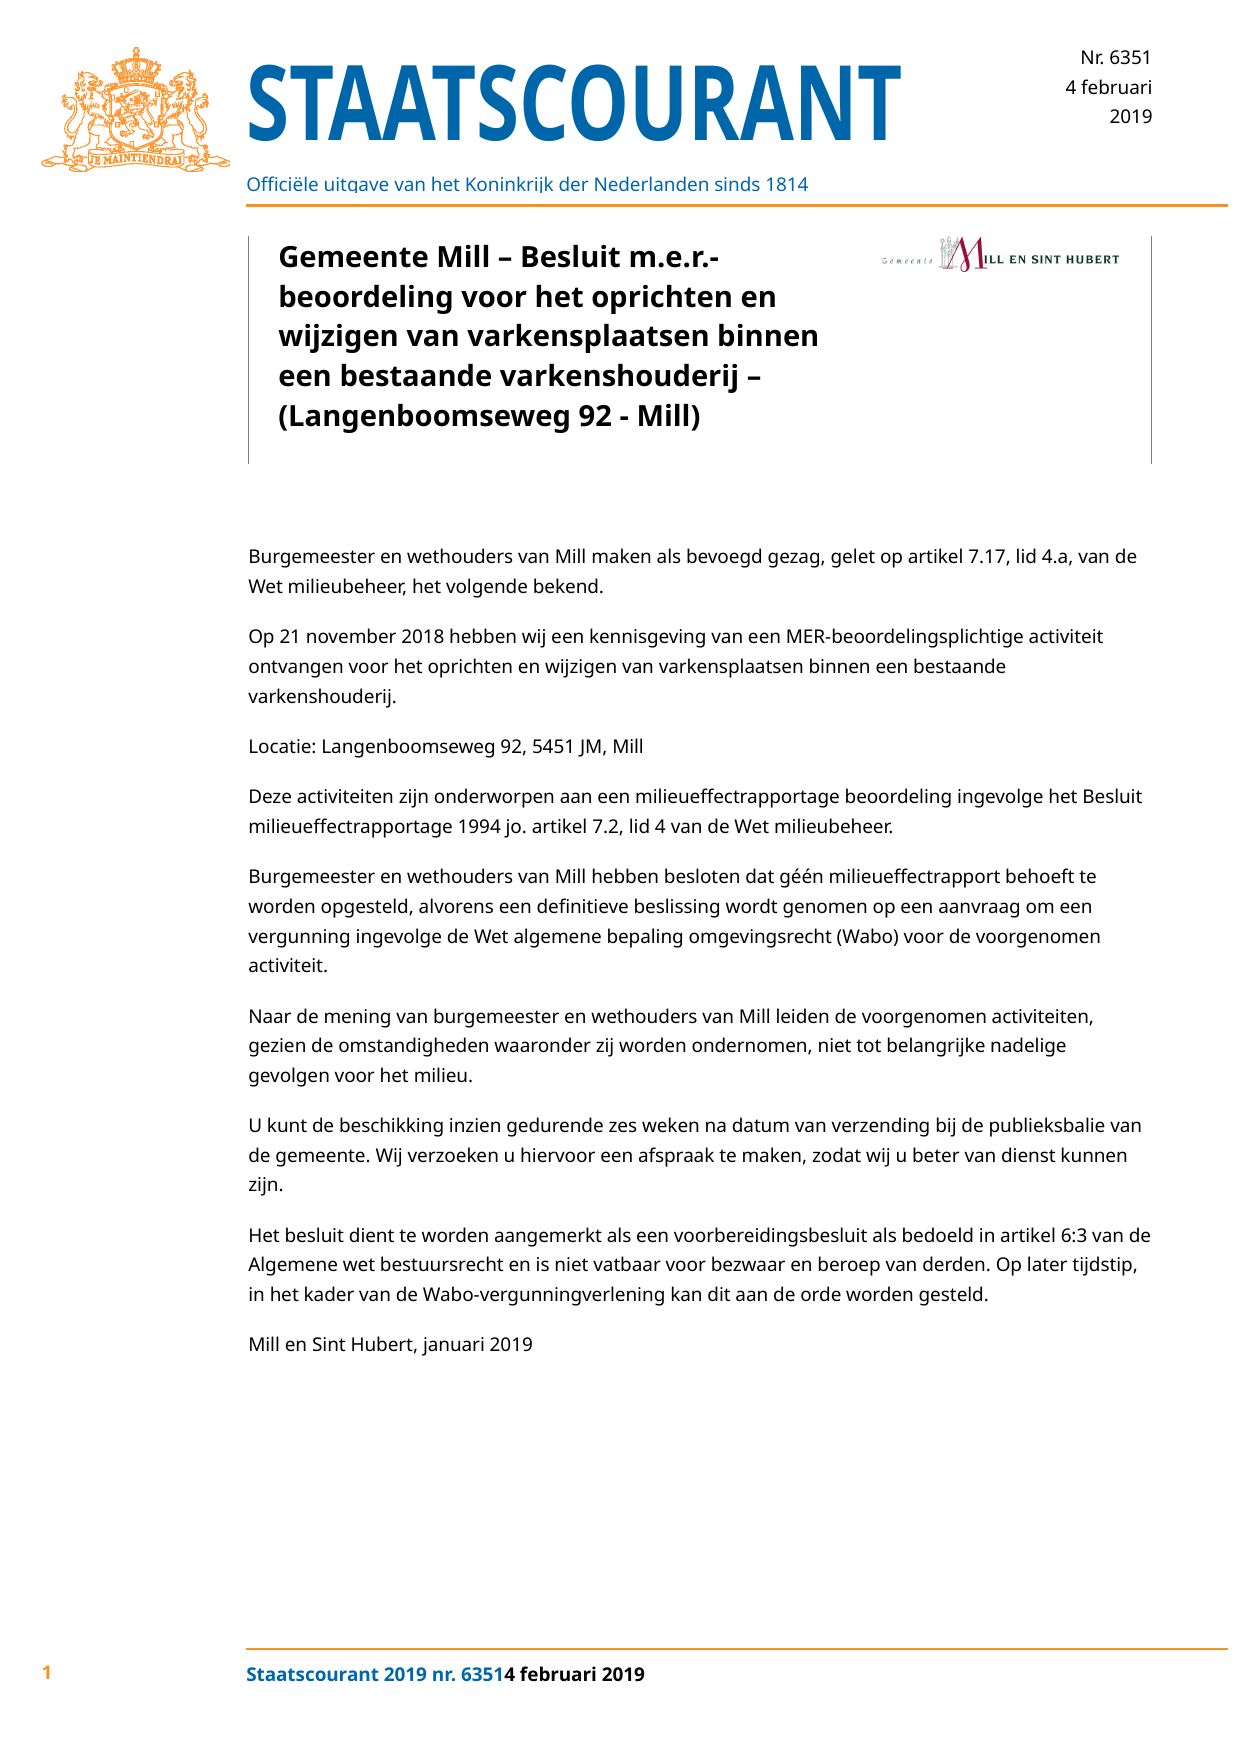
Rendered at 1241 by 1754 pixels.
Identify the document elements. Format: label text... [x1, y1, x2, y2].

text Burgemeester en wethouders van Mill maken als bevoegd gezag, gelet op artikel 7.17, lid 4.a, van de Wet milieubeheer, het volgende bekend. [248, 544, 1152, 599]
text Locatie: Langenboomseweg 92, 5451 JM, Mill [248, 733, 1152, 759]
text Naar de mening van burgemeester en wethouders van Mill leiden de voorgenomen activiteiten, gezien de omstandigheden waaronder zij worden ondernomen, niet tot belangrijke nadelige gevolgen voor het milieu. [248, 1003, 1152, 1088]
text Burgemeester en wethouders van Mill hebben besloten dat géén milieueffectrapport behoeft te worden opgesteld, alvorens een definitieve beslissing wordt genomen op een aanvraag om een vergunning ingevolge de Wet algemene bepaling omgevingsrecht (Wabo) voor de voorgenomen activiteit. [248, 864, 1152, 978]
picture [41, 47, 231, 172]
text U kunt de beschikking inzien gedurende zes weken na datum van verzending bij de publieksbalie van de gemeente. Wij verzoeken u hiervoor een afspraak te maken, zodat wij u beter van dienst kunnen zijn. [248, 1112, 1152, 1197]
text Deze activiteiten zijn onderworpen aan een milieueffectrapportage beoordeling ingevolge het Besluit milieueffectrapportage 1994 jo. artikel 7.2, lid 4 van de Wet milieubeheer. [248, 784, 1152, 839]
text Op 21 november 2018 hebben wij een kennisgeving van een MER-beoordelingsplichtige activiteit ontvangen voor het oprichten en wijzigen van varkensplaatsen binnen een bestaande varkenshouderij. [248, 624, 1152, 709]
text Het besluit dient te worden aangemerkt als een voorbereidingsbesluit als bedoeld in artikel 6:3 van de Algemene wet bestuursrecht en is niet vatbaar voor bezwaar en beroep van derden. Op later tijdstip, in het kader van de Wabo-vergunningverlening kan dit aan de orde worden gesteld. [248, 1222, 1152, 1307]
table_header [850, 236, 1151, 464]
text Mill en Sint Hubert, januari 2019 [248, 1332, 1152, 1357]
picture [882, 236, 1119, 272]
table_header Gemeente Mill – Besluit m.e.r.-beoordeling voor het oprichten en wijzigen van varkensplaatsen binnen een bestaande varkenshouderij – (Langenboomseweg 92 - Mill) [249, 236, 850, 464]
